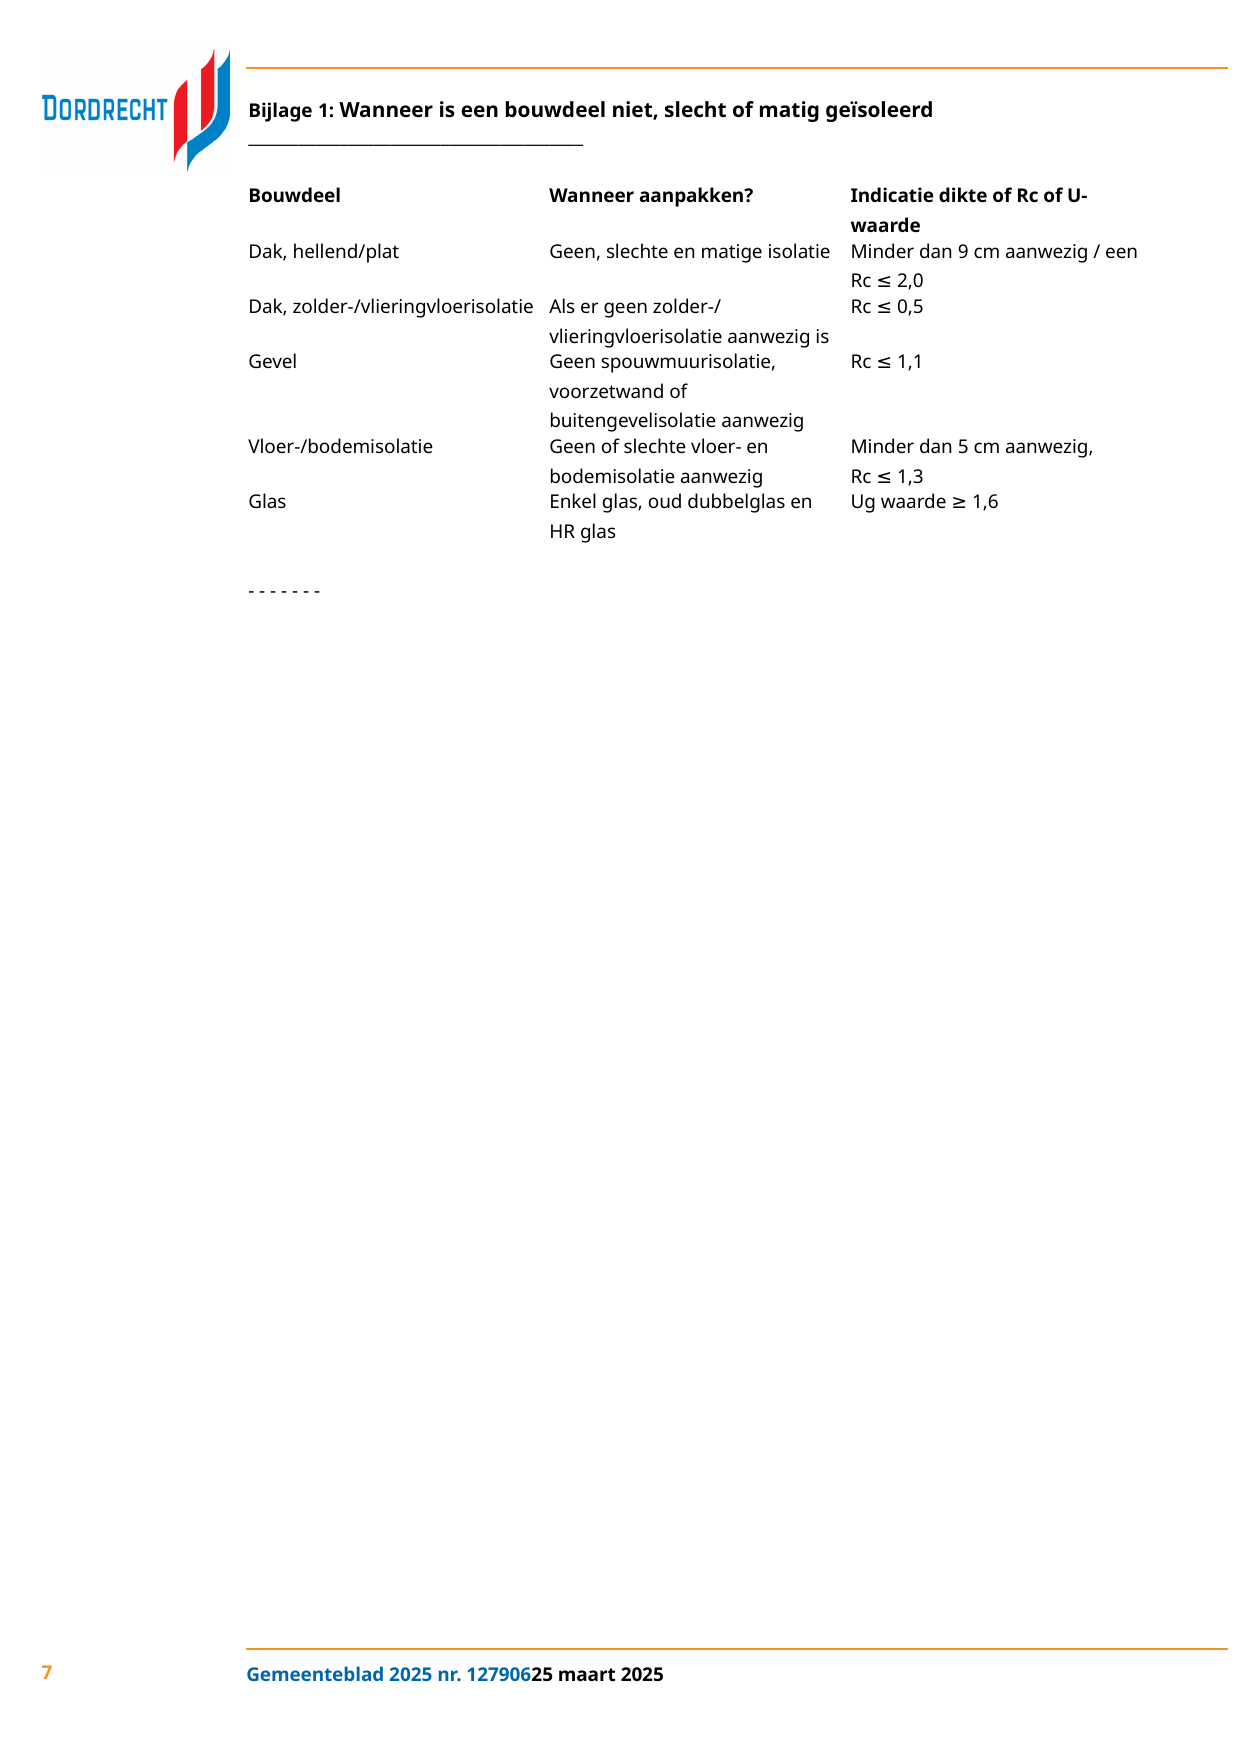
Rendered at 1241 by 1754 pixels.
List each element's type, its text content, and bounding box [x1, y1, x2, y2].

table_cell Vloer-/bodemisolatie [248, 434, 549, 489]
table_cell Glas [248, 489, 549, 544]
table_cell Dak, hellend/plat [248, 238, 549, 293]
table_cell Enkel glas, oud dubbelglas en HR glas [549, 489, 850, 544]
table_cell Dak, zolder-/vlieringvloerisolatie [248, 293, 549, 348]
table_cell Geen, slechte en matige isolatie [549, 238, 850, 293]
text - - - - - - - [248, 577, 1152, 603]
table_cell Gevel [248, 349, 549, 433]
text Bijlage 1: Wanneer is een bouwdeel niet, slecht of matig geïsoleerd [248, 95, 1152, 123]
picture [41, 47, 231, 172]
text ________________________________________ [248, 123, 1152, 149]
table_cell Geen of slechte vloer- en bodemisolatie aanwezig [549, 434, 850, 489]
table_cell Ug waarde ≥ 1,6 [850, 489, 1152, 544]
table_header Indicatie dikte of Rc of U-waarde [850, 183, 1152, 238]
table_cell Minder dan 9 cm aanwezig / een Rc ≤ 2,0 [850, 238, 1152, 293]
table_cell Rc ≤ 0,5 [850, 293, 1152, 348]
table_cell Als er geen zolder-/ vlieringvloerisolatie aanwezig is [549, 293, 850, 348]
table_cell Minder dan 5 cm aanwezig, Rc ≤ 1,3 [850, 434, 1152, 489]
table_cell Geen spouwmuurisolatie, voorzetwand of buitengevelisolatie aanwezig [549, 349, 850, 433]
table_header Bouwdeel [248, 183, 549, 238]
table_cell Rc ≤ 1,1 [850, 349, 1152, 433]
table_header Wanneer aanpakken? [549, 183, 850, 238]
